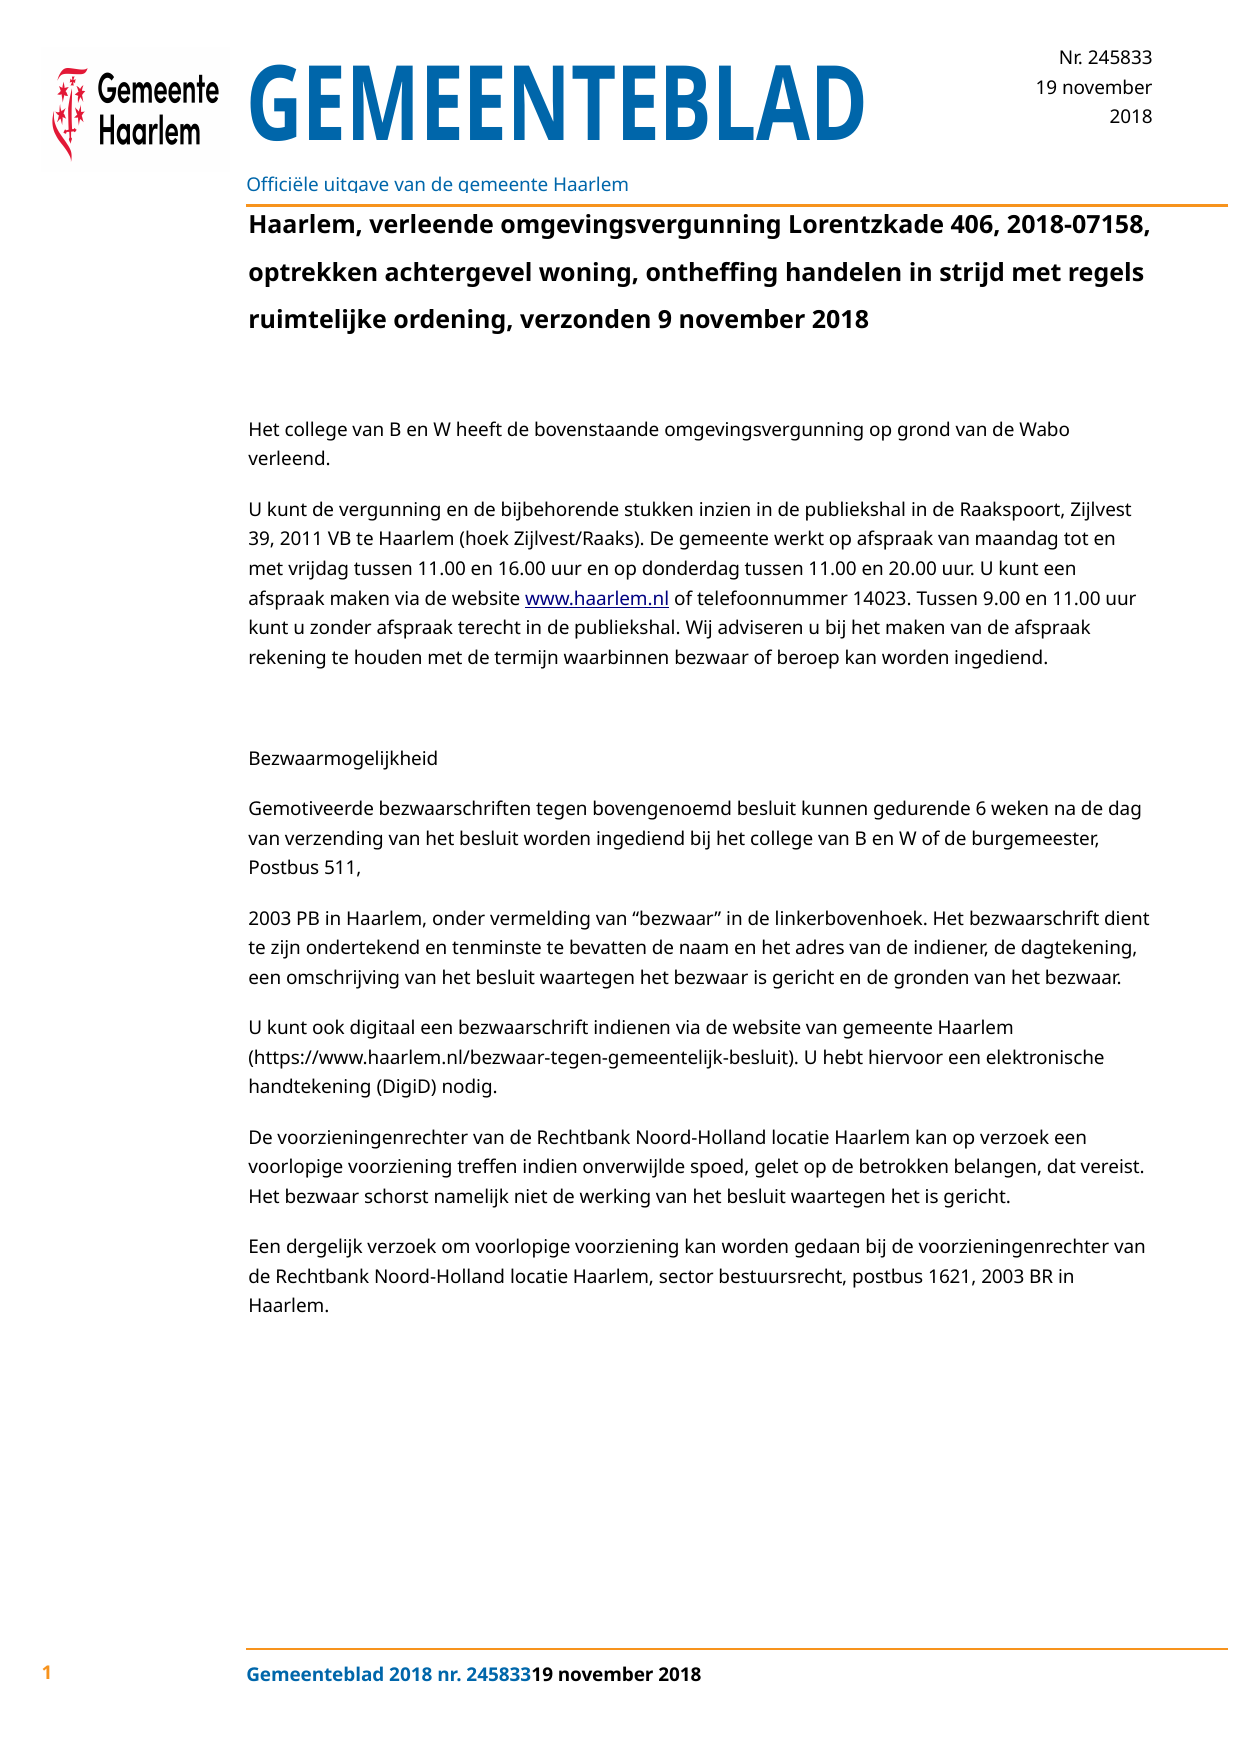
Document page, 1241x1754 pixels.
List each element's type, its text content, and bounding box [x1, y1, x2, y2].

text U kunt ook digitaal een bezwaarschrift indienen via de website van gemeente Haarlem (https://www.haarlem.nl/bezwaar-tegen-gemeentelijk-besluit). U hebt hiervoor een elektronische handtekening (DigiD) nodig. [248, 1014, 1152, 1099]
text De voorzieningenrechter van de Rechtbank Noord-Holland locatie Haarlem kan op verzoek een voorlopige voorziening treffen indien onverwijlde spoed, gelet op de betrokken belangen, dat vereist. Het bezwaar schorst namelijk niet de werking van het besluit waartegen het is gericht. [248, 1124, 1152, 1209]
text U kunt de vergunning en de bijbehorende stukken inzien in de publiekshal in de Raakspoort, Zijlvest 39, 2011 VB te Haarlem (hoek Zijlvest/Raaks). De gemeente werkt op afspraak van maandag tot en met vrijdag tussen 11.00 en 16.00 uur en op donderdag tussen 11.00 en 20.00 uur. U kunt een afspraak maken via de website www.haarlem.nl of telefoonnummer 14023. Tussen 9.00 en 11.00 uur kunt u zonder afspraak terecht in de publiekshal. Wij adviseren u bij het maken van de afspraak rekening te houden met de termijn waarbinnen bezwaar of beroep kan worden ingediend. [248, 496, 1152, 669]
text Haarlem, verleende omgevingsvergunning Lorentzkade 406, 2018-07158, optrekken achtergevel woning, ontheffing handelen in strijd met regels ruimtelijke ordening, verzonden 9 november 2018 [248, 207, 1152, 336]
text 2003 PB in Haarlem, onder vermelding van “bezwaar” in de linkerbovenhoek. Het bezwaarschrift dient te zijn ondertekend en tenminste te bevatten de naam en het adres van de indiener, de dagtekening, een omschrijving van het besluit waartegen het bezwaar is gericht en de gronden van het bezwaar. [248, 905, 1152, 989]
text Gemotiveerde bezwaarschriften tegen bovengenoemd besluit kunnen gedurende 6 weken na de dag van verzending van het besluit worden ingediend bij het college van B en W of de burgemeester, Postbus 511, [248, 795, 1152, 880]
text Het college van B en W heeft de bovenstaande omgevingsvergunning op grond van de Wabo verleend. [248, 416, 1152, 471]
text Bezwaarmogelijkheid [248, 745, 1152, 770]
picture [41, 47, 231, 172]
text Een dergelijk verzoek om voorlopige voorziening kan worden gedaan bij de voorzieningenrechter van de Rechtbank Noord-Holland locatie Haarlem, sector bestuursrecht, postbus 1621, 2003 BR in Haarlem. [248, 1233, 1152, 1318]
